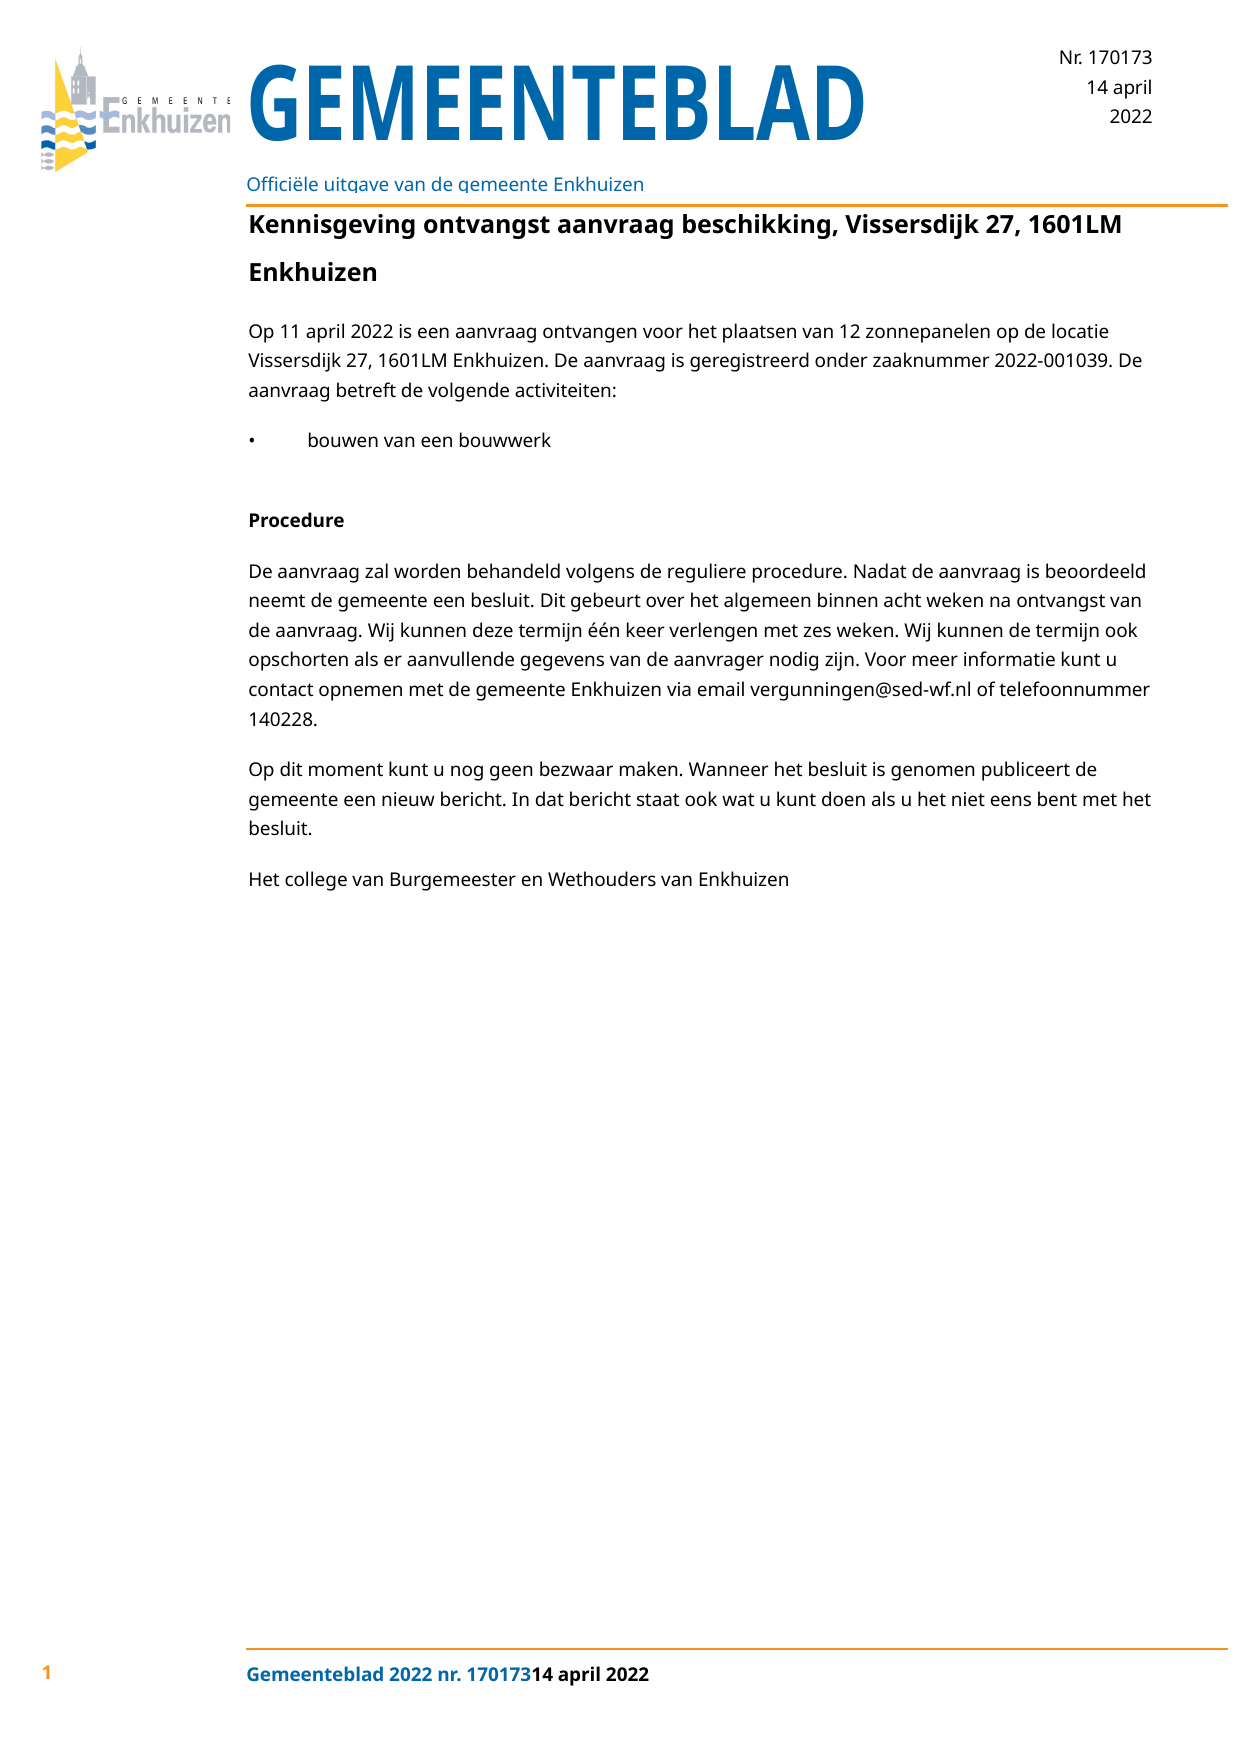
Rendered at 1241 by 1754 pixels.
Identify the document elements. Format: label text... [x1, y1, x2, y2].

text Het college van Burgemeester en Wethouders van Enkhuizen [248, 866, 1152, 892]
picture [41, 47, 231, 172]
text De aanvraag zal worden behandeld volgens de reguliere procedure. Nadat de aanvraag is beoordeeld neemt de gemeente een besluit. Dit gebeurt over het algemeen binnen acht weken na ontvangst van de aanvraag. Wij kunnen deze termijn één keer verlengen met zes weken. Wij kunnen de termijn ook opschorten als er aanvullende gegevens van de aanvrager nodig zijn. Voor meer informatie kunt u contact opnemen met de gemeente Enkhuizen via email vergunningen@sed-wf.nl of telefoonnummer 140228. [248, 558, 1152, 732]
text Op 11 april 2022 is een aanvraag ontvangen voor het plaatsen van 12 zonnepanelen op de locatie Vissersdijk 27, 1601LM Enkhuizen. De aanvraag is geregistreerd onder zaaknummer 2022-001039. De aanvraag betreft de volgende activiteiten: [248, 318, 1152, 403]
list bouwen van een bouwwerk [248, 427, 1152, 453]
text Procedure [248, 507, 1152, 533]
text Op dit moment kunt u nog geen bezwaar maken. Wanneer het besluit is genomen publiceert de gemeente een nieuw bericht. In dat bericht staat ook wat u kunt doen als u het niet eens bent met het besluit. [248, 756, 1152, 841]
text Kennisgeving ontvangst aanvraag beschikking, Vissersdijk 27, 1601LM Enkhuizen [248, 207, 1152, 288]
